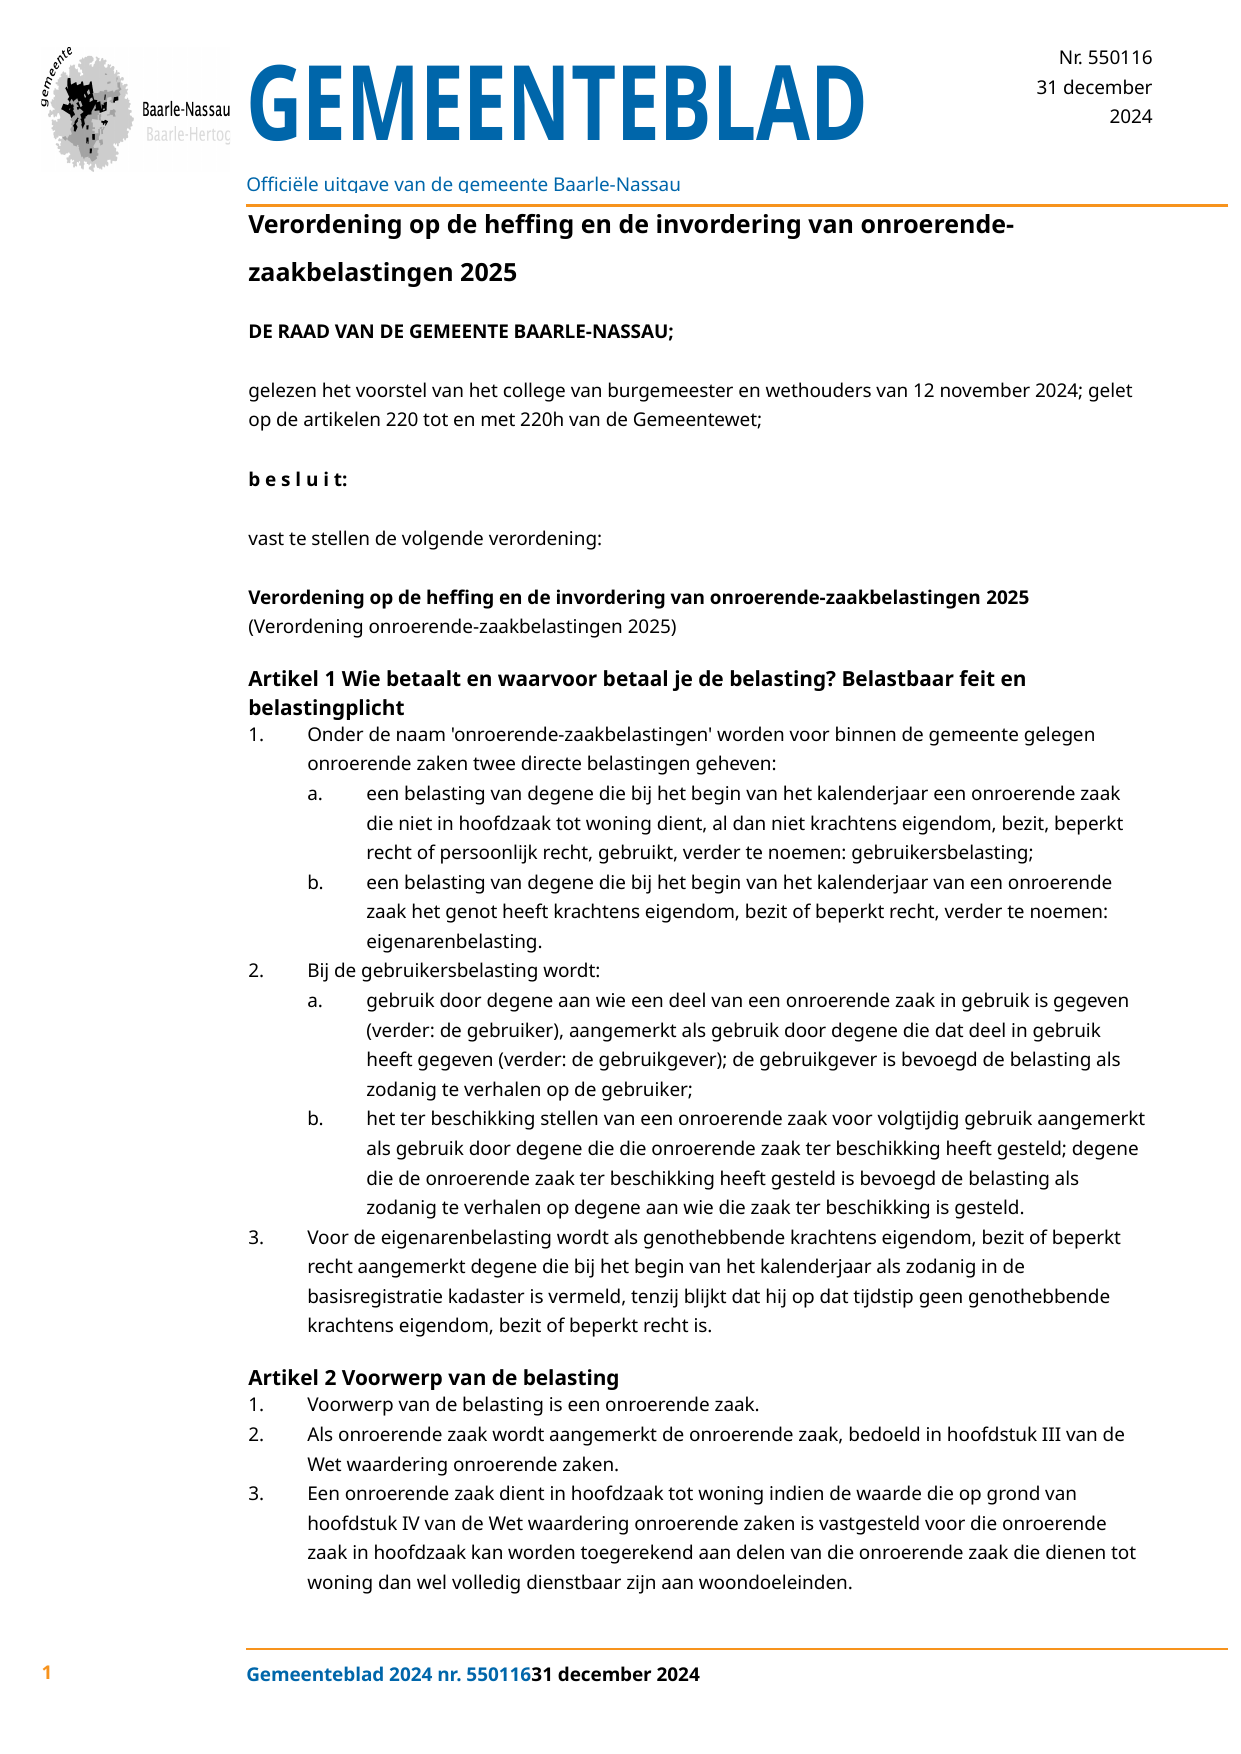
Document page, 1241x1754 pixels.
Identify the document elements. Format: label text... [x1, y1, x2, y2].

list Bij de gebruikersbelasting wordt: [248, 958, 1152, 983]
text Verordening op de heffing en de invordering van onroerende-zaakbelastingen 2025 [248, 584, 1152, 610]
text Artikel 2 Voorwerp van de belasting [248, 1363, 1152, 1392]
list Voor de eigenarenbelasting wordt als genothebbende krachtens eigendom, bezit of beperkt recht aangemerkt degene die bij het begin van het kalenderjaar als zodanig in de basisregistratie kadaster is vermeld, tenzij blijkt dat hij op dat tijdstip geen genothebbende krachtens eigendom, bezit of beperkt recht is. [248, 1224, 1152, 1338]
list een belasting van degene die bij het begin van het kalenderjaar van een onroerende zaak het genot heeft krachtens eigendom, bezit of beperkt recht, verder te noemen: eigenarenbelasting. [307, 869, 1152, 954]
picture [41, 47, 231, 172]
text vast te stellen de volgende verordening: [248, 525, 1152, 551]
list gebruik door degene aan wie een deel van een onroerende zaak in gebruik is gegeven (verder: de gebruiker), aangemerkt als gebruik door degene die dat deel in gebruik heeft gegeven (verder: de gebruikgever); de gebruikgever is bevoegd de belasting als zodanig te verhalen op de gebruiker; [307, 987, 1152, 1102]
text DE RAAD VAN DE GEMEENTE BAARLE-NASSAU; [248, 318, 1152, 344]
list Voorwerp van de belasting is een onroerende zaak. [248, 1392, 1152, 1417]
text (Verordening onroerende-zaakbelastingen 2025) [248, 614, 1152, 639]
list Als onroerende zaak wordt aangemerkt de onroerende zaak, bedoeld in hoofdstuk III van de Wet waardering onroerende zaken. [248, 1421, 1152, 1476]
text gelezen het voorstel van het college van burgemeester en wethouders van 12 november 2024; gelet op de artikelen 220 tot en met 220h van de Gemeentewet; [248, 377, 1152, 432]
text b e s l u i t: [248, 466, 1152, 492]
list Een onroerende zaak dient in hoofdzaak tot woning indien de waarde die op grond van hoofdstuk IV van de Wet waardering onroerende zaken is vastgesteld voor die onroerende zaak in hoofdzaak kan worden toegerekend aan delen van die onroerende zaak die dienen tot woning dan wel volledig dienstbaar zijn aan woondoeleinden. [248, 1480, 1152, 1595]
text Verordening op de heffing en de invordering van onroerende-zaakbelastingen 2025 [248, 207, 1152, 288]
list Onder de naam 'onroerende-zaakbelastingen' worden voor binnen de gemeente gelegen onroerende zaken twee directe belastingen geheven: [248, 721, 1152, 776]
text Artikel 1 Wie betaalt en waarvoor betaal je de belasting? Belastbaar feit en belastingplicht [248, 664, 1152, 721]
list een belasting van degene die bij het begin van het kalenderjaar een onroerende zaak die niet in hoofdzaak tot woning dient, al dan niet krachtens eigendom, bezit, beperkt recht of persoonlijk recht, gebruikt, verder te noemen: gebruikersbelasting; [307, 780, 1152, 865]
list het ter beschikking stellen van een onroerende zaak voor volgtijdig gebruik aangemerkt als gebruik door degene die die onroerende zaak ter beschikking heeft gesteld; degene die de onroerende zaak ter beschikking heeft gesteld is bevoegd de belasting als zodanig te verhalen op degene aan wie die zaak ter beschikking is gesteld. [307, 1106, 1152, 1220]
